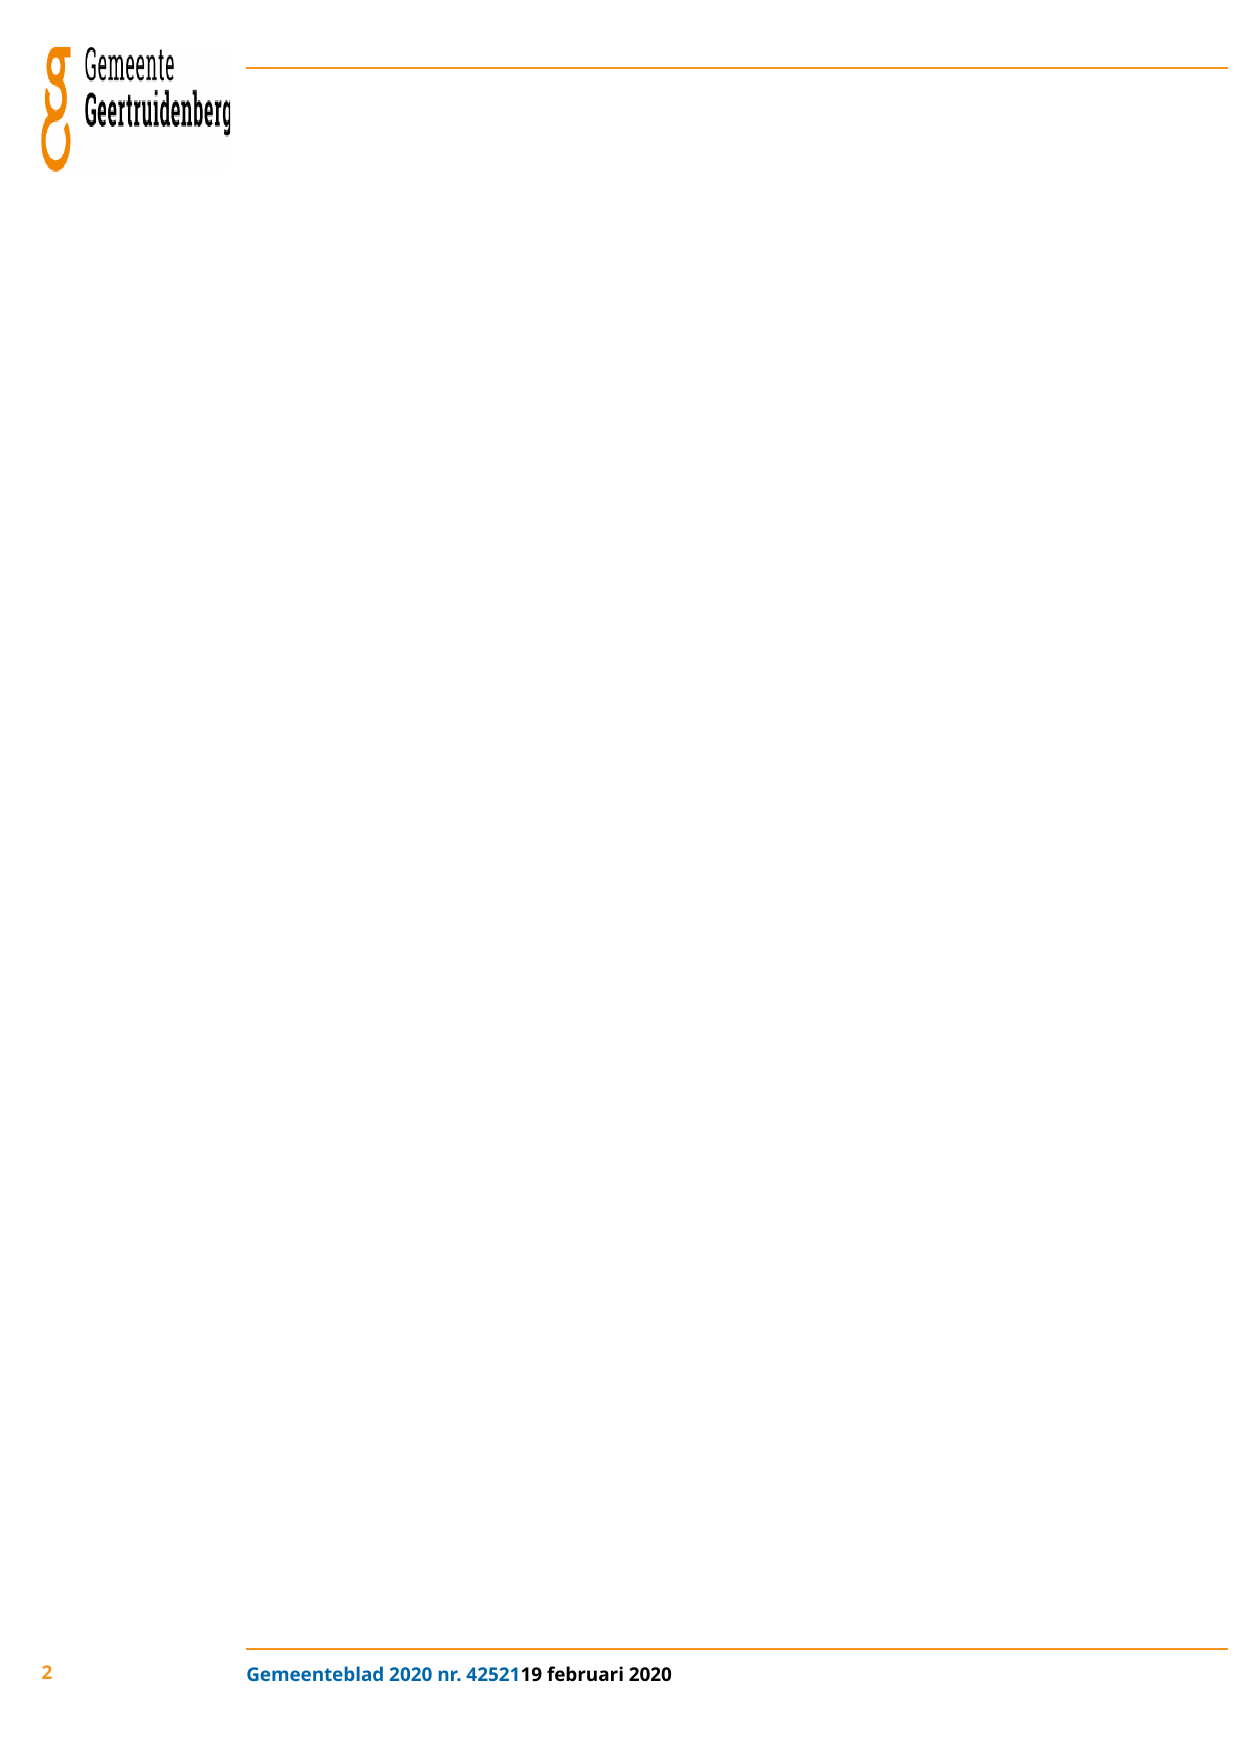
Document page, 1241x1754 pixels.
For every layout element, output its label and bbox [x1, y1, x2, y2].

picture [41, 47, 231, 172]
